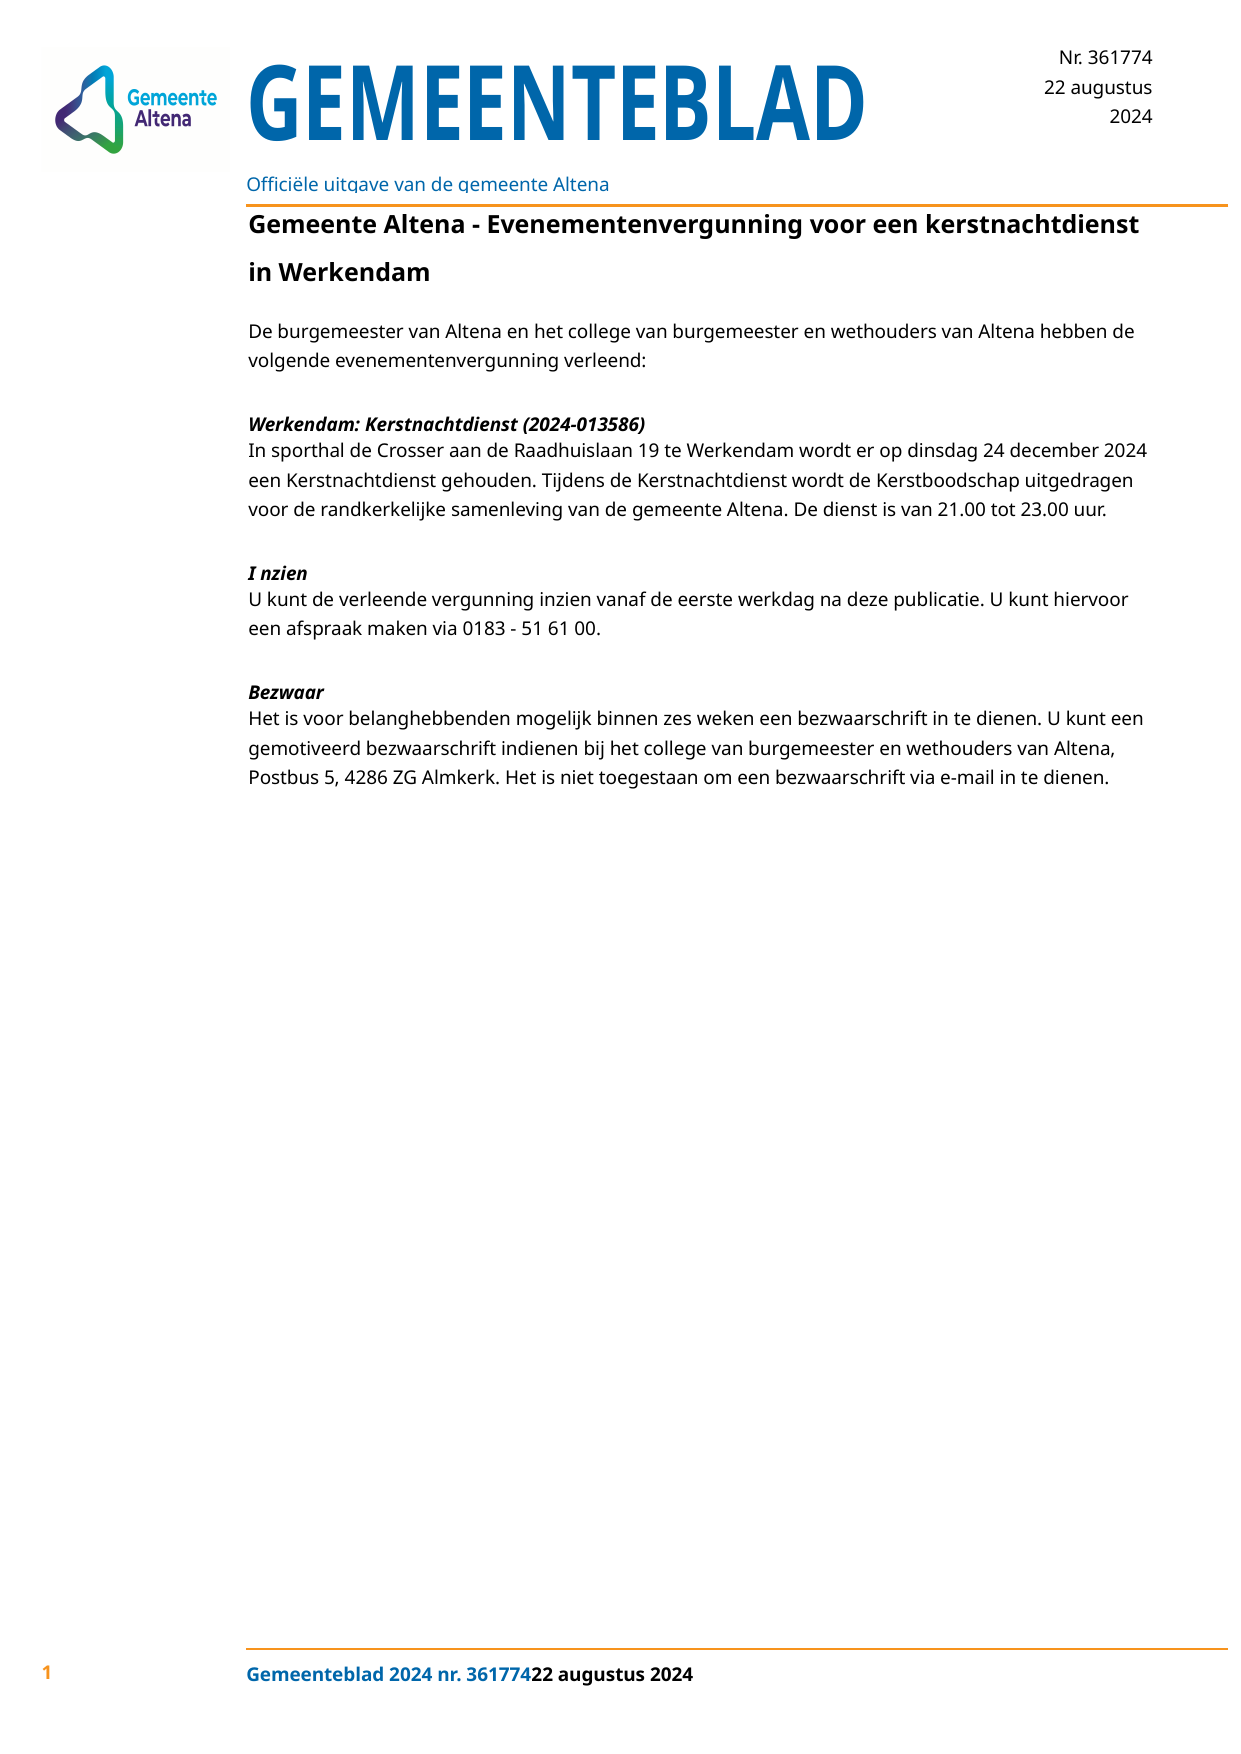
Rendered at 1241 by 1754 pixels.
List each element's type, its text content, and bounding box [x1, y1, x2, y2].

picture [41, 47, 231, 172]
text U kunt de verleende vergunning inzien vanaf de eerste werkdag na deze publicatie. U kunt hiervoor een afspraak maken via 0183 - 51 61 00. [248, 586, 1152, 641]
text De burgemeester van Altena en het college van burgemeester en wethouders van Altena hebben de volgende evenementenvergunning verleend: [248, 318, 1152, 373]
text I nzien [248, 560, 1152, 586]
text In sporthal de Crosser aan de Raadhuislaan 19 te Werkendam wordt er op dinsdag 24 december 2024 een Kerstnachtdienst gehouden. Tijdens de Kerstnachtdienst wordt de Kerstboodschap uitgedragen voor de randkerkelijke samenleving van de gemeente Altena. De dienst is van 21.00 tot 23.00 uur. [248, 437, 1152, 522]
text Werkendam: Kerstnachtdienst (2024-013586) [248, 411, 1152, 437]
text Het is voor belanghebbenden mogelijk binnen zes weken een bezwaarschrift in te dienen. U kunt een gemotiveerd bezwaarschrift indienen bij het college van burgemeester en wethouders van Altena, Postbus 5, 4286 ZG Almkerk. Het is niet toegestaan om een bezwaarschrift via e-mail in te dienen. [248, 705, 1152, 790]
text Gemeente Altena - Evenementenvergunning voor een kerstnachtdienst in Werkendam [248, 207, 1152, 288]
text Bezwaar [248, 679, 1152, 705]
